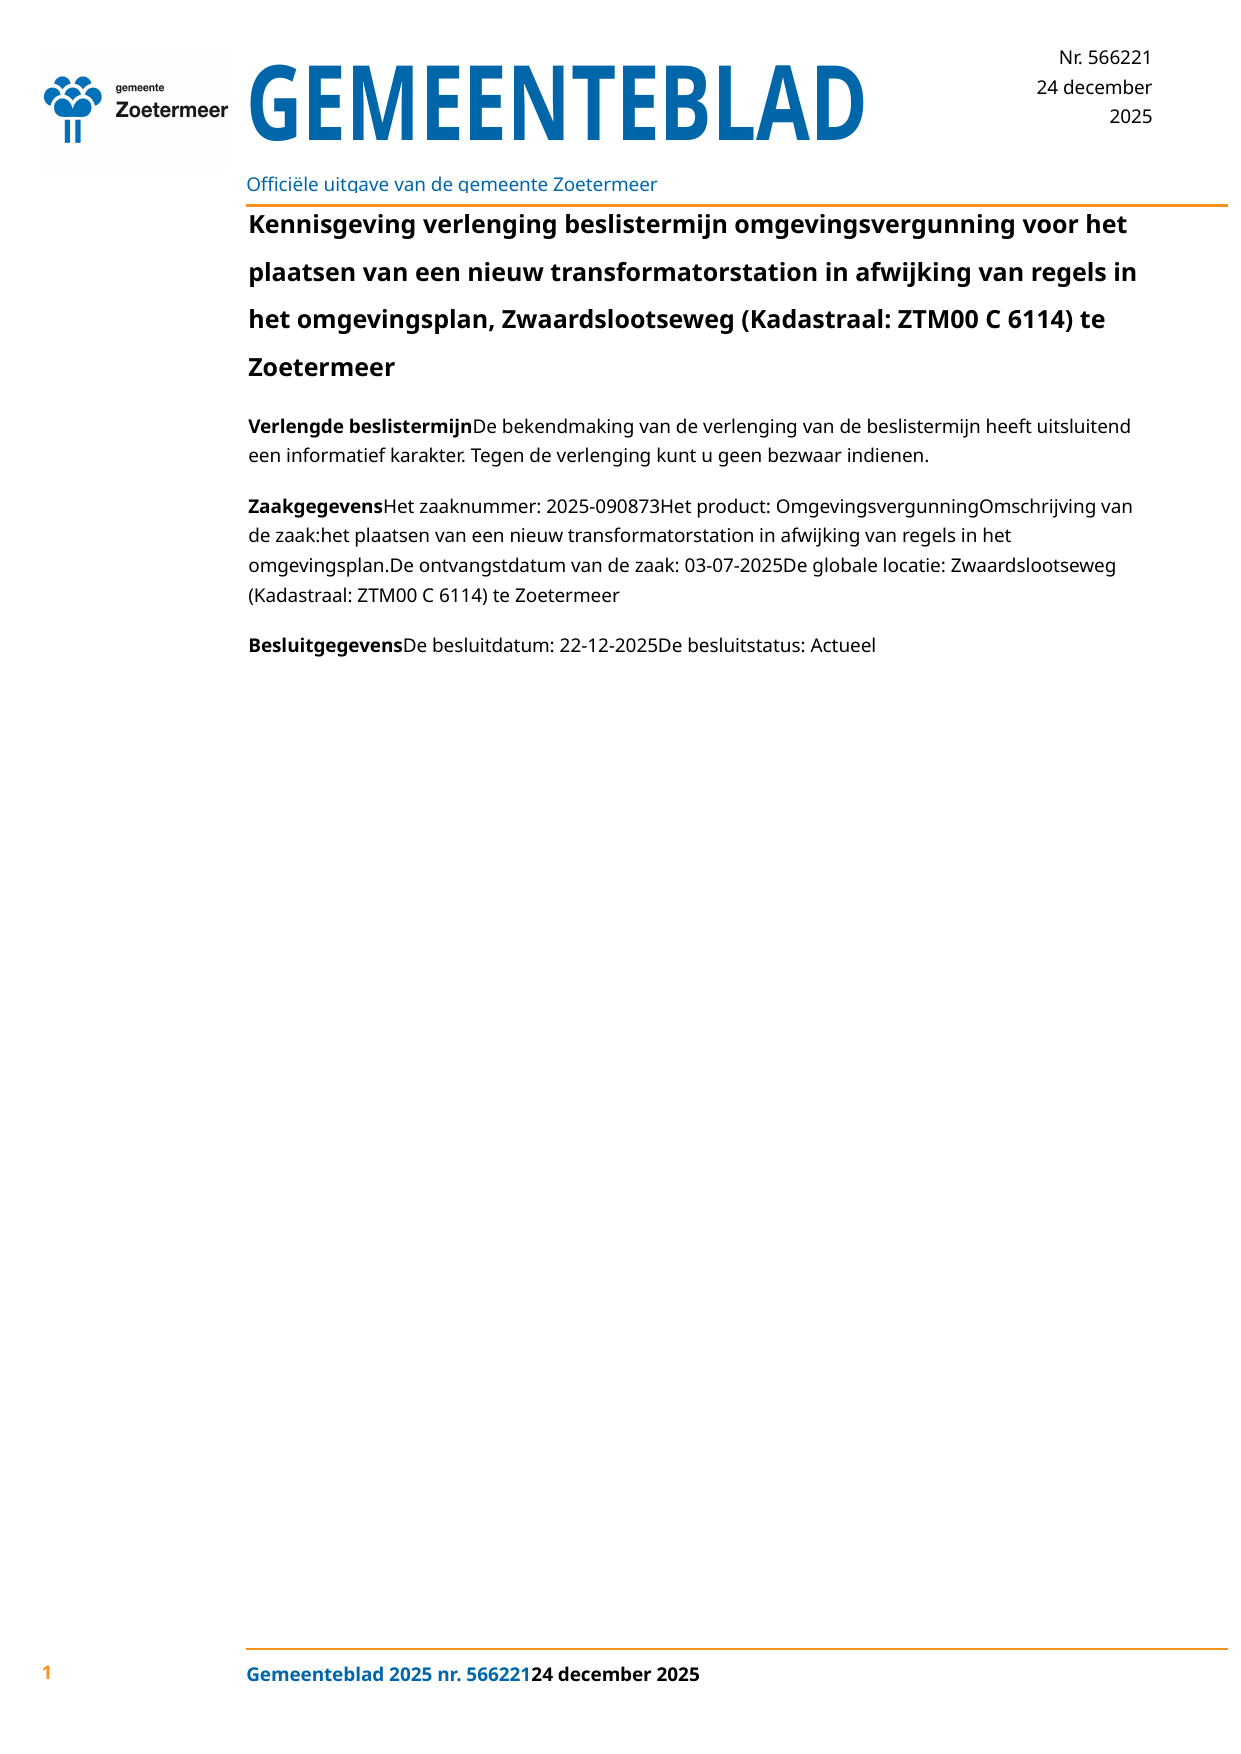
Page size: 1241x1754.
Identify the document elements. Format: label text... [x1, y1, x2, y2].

picture [41, 47, 231, 172]
text BesluitgegevensDe besluitdatum: 22-12-2025De besluitstatus: Actueel [248, 632, 1152, 658]
text ZaakgegevensHet zaaknummer: 2025-090873Het product: OmgevingsvergunningOmschrijving van de zaak:het plaatsen van een nieuw transformatorstation in afwijking van regels in het omgevingsplan.De ontvangstdatum van de zaak: 03-07-2025De globale locatie: Zwaardslootseweg (Kadastraal: ZTM00 C 6114) te Zoetermeer [248, 493, 1152, 608]
text Verlengde beslistermijnDe bekendmaking van de verlenging van de beslistermijn heeft uitsluitend een informatief karakter. Tegen de verlenging kunt u geen bezwaar indienen. [248, 413, 1152, 468]
text Kennisgeving verlenging beslistermijn omgevingsvergunning voor het plaatsen van een nieuw transformatorstation in afwijking van regels in het omgevingsplan, Zwaardslootseweg (Kadastraal: ZTM00 C 6114) te Zoetermeer [248, 207, 1152, 384]
